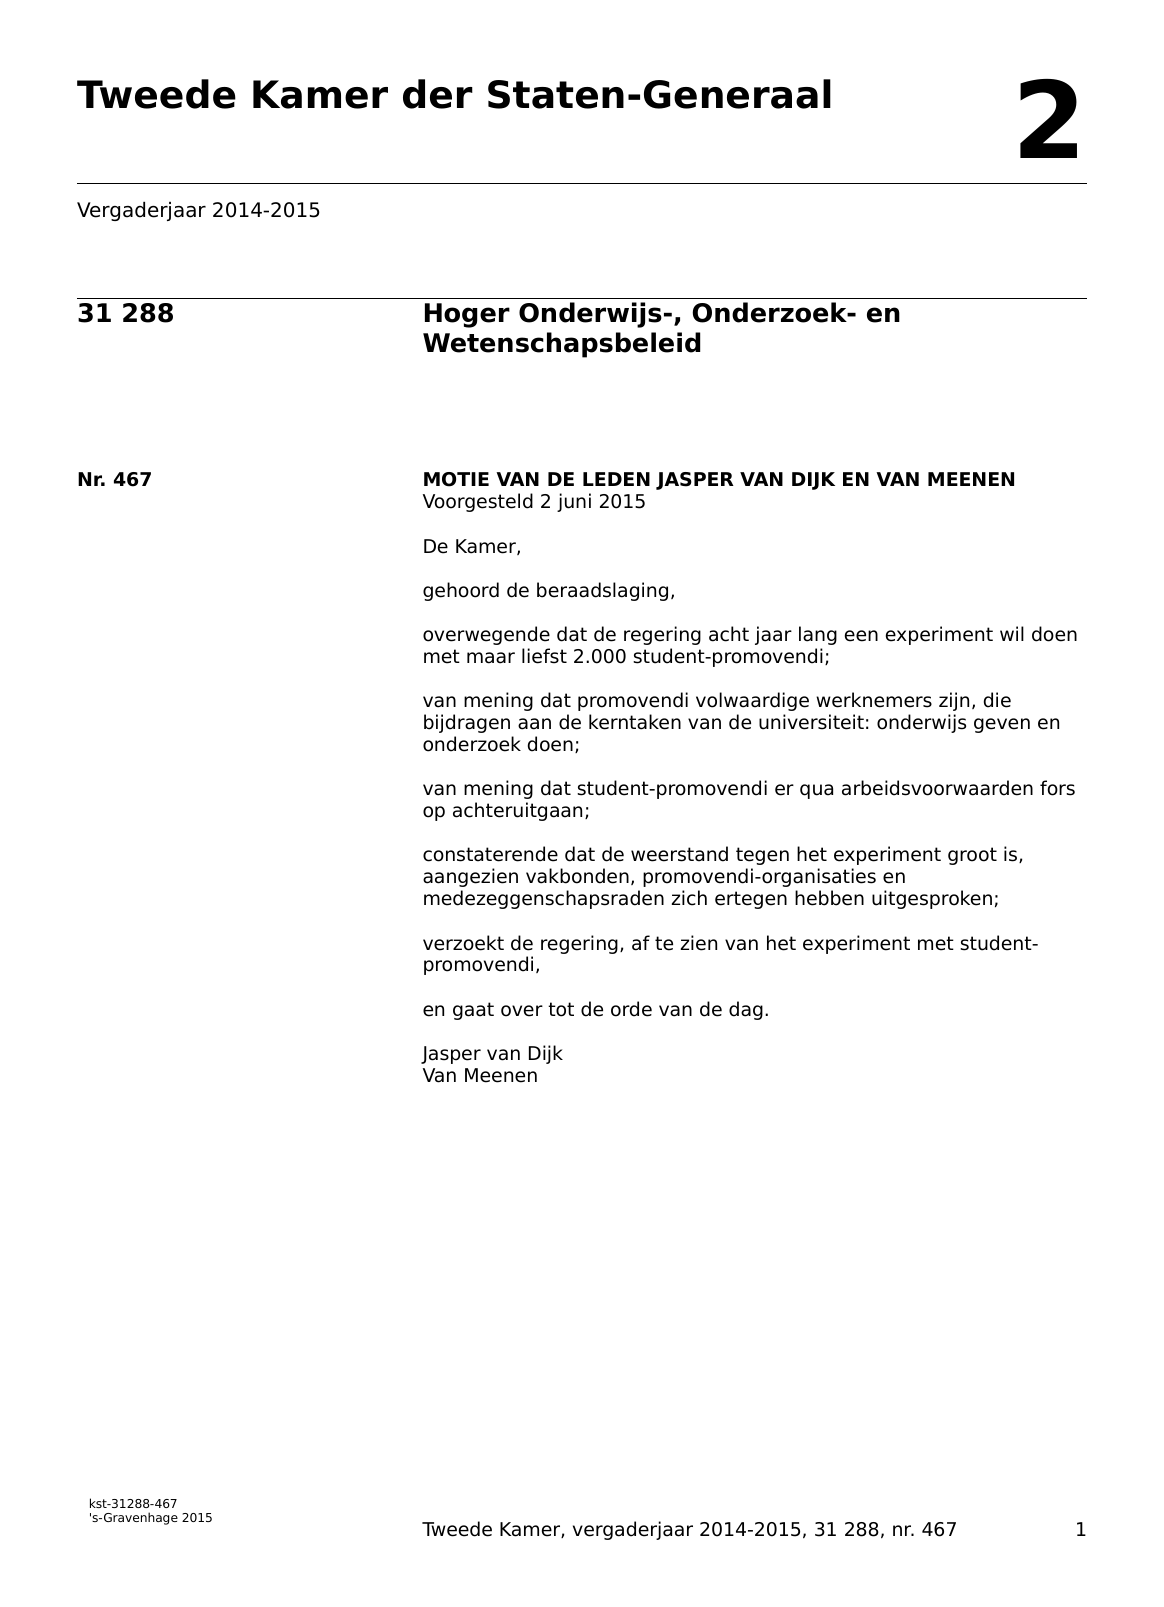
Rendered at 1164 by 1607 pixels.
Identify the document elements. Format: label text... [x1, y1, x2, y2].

text verzoekt de regering, af te zien van het experiment met student-promovendi, [422, 932, 1087, 976]
text constaterende dat de weerstand tegen het experiment groot is, aangezien vakbonden, promovendi-organisaties en medezeggenschapsraden zich ertegen hebben uitgesproken; [422, 844, 1087, 910]
table_cell Vergaderjaar 2014-2015 [77, 184, 1087, 298]
text Jasper van Dijk [422, 1043, 1087, 1065]
text van mening dat promovendi volwaardige werknemers zijn, die bijdragen aan de kerntaken van de universiteit: onderwijs geven en onderzoek doen; [422, 690, 1087, 756]
table_header Tweede Kamer der Staten-Generaal [77, 59, 886, 183]
text gehoord de beraadslaging, [422, 580, 1087, 602]
text De Kamer, [422, 536, 1087, 557]
table_header 2 [886, 59, 1087, 183]
subtitle Nr. 467 MOTIE VAN DE LEDEN JASPER VAN DIJK EN VAN MEENEN [77, 469, 1087, 491]
text 's-Gravenhage 2015 [88, 1511, 323, 1525]
text Van Meenen [422, 1065, 1087, 1087]
text kst-31288-467 [88, 1497, 323, 1511]
text overwegende dat de regering acht jaar lang een experiment wil doen met maar liefst 2.000 student-promovendi; [422, 624, 1087, 668]
text van mening dat student-promovendi er qua arbeidsvoorwaarden fors op achteruitgaan; [422, 778, 1087, 822]
text en gaat over tot de orde van de dag. [422, 998, 1087, 1021]
text Voorgesteld 2 juni 2015 [422, 491, 1087, 513]
subtitle 31 288 Hoger Onderwijs-, Onderzoek- en Wetenschapsbeleid [77, 299, 1087, 358]
